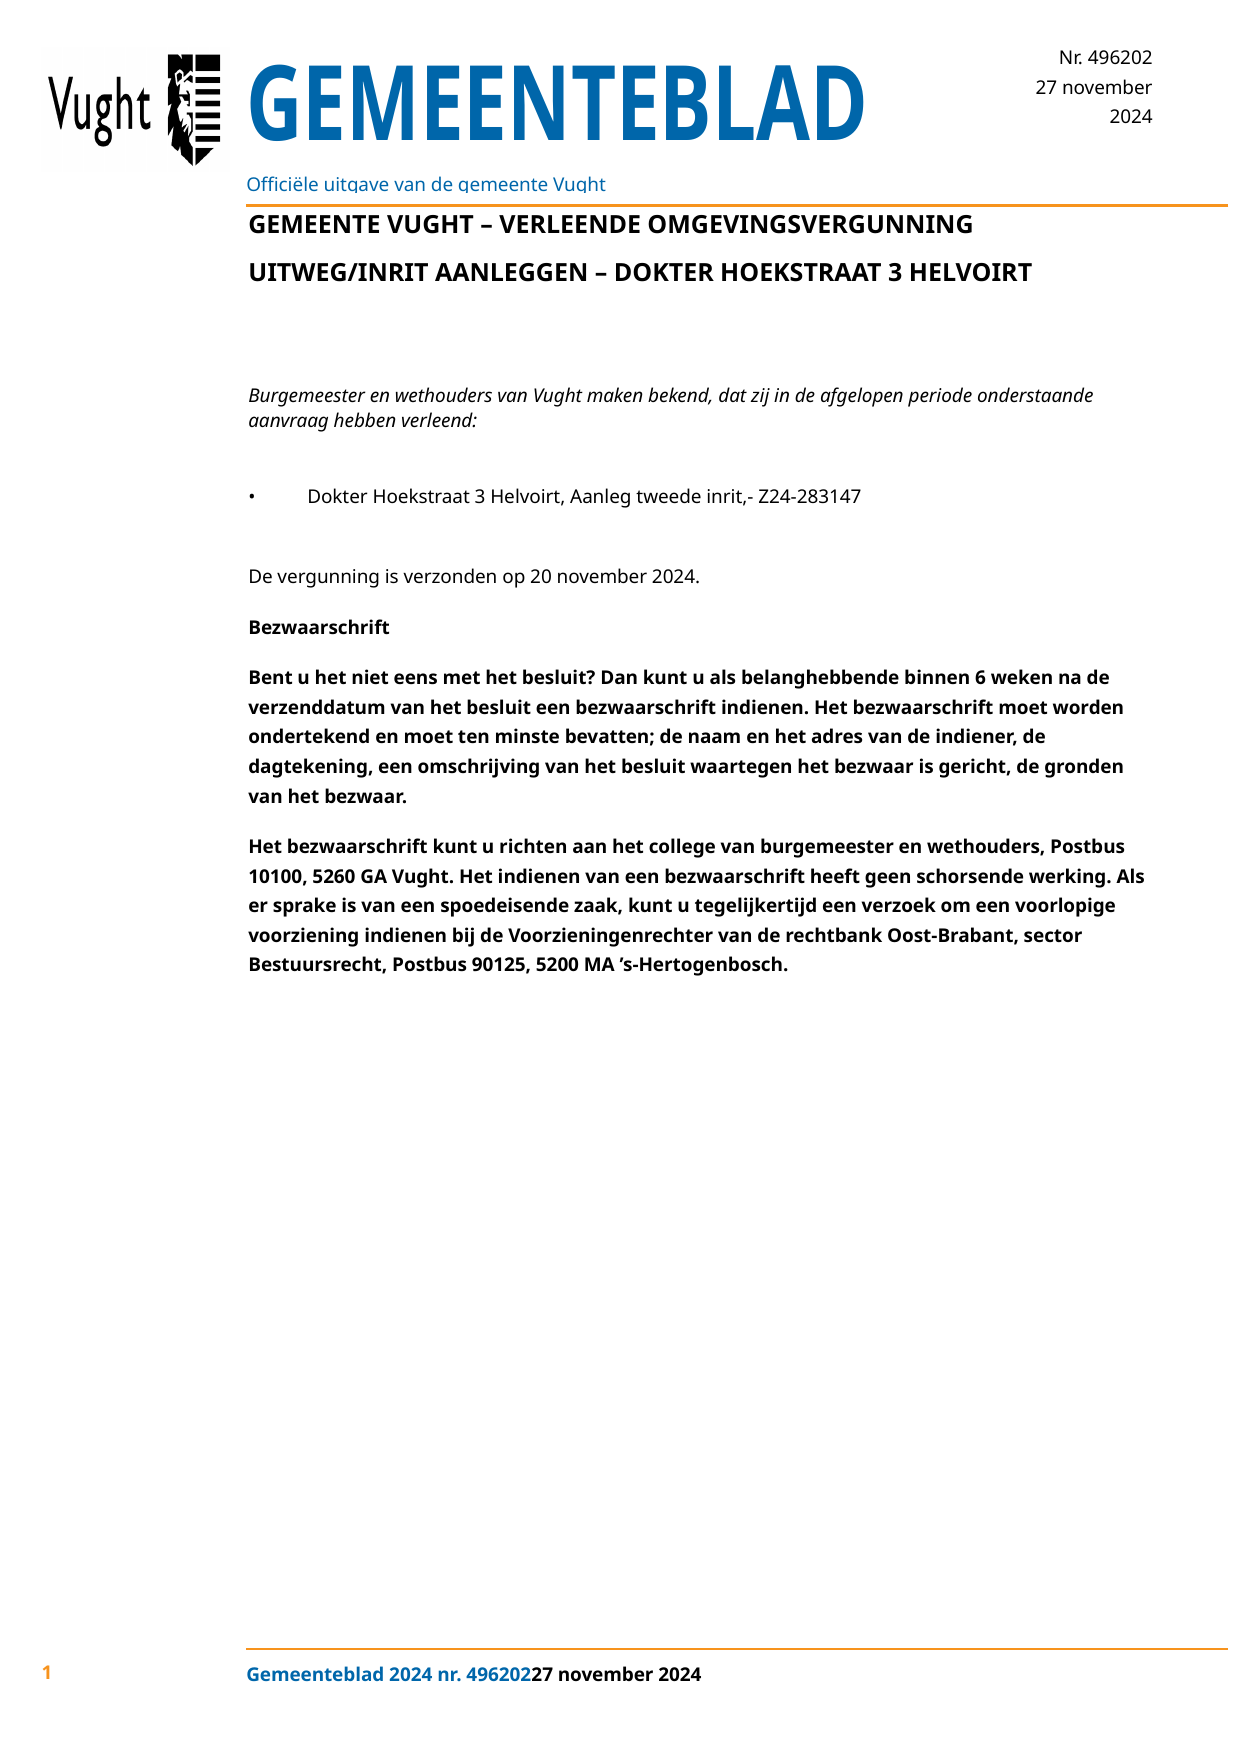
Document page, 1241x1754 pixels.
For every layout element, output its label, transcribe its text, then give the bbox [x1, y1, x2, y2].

picture [41, 47, 231, 172]
text Burgemeester en wethouders van Vught maken bekend, dat zij in de afgelopen periode onderstaande aanvraag hebben verleend: [248, 382, 1152, 433]
text Bezwaarschrift [248, 614, 1152, 640]
text Bent u het niet eens met het besluit? Dan kunt u als belanghebbende binnen 6 weken na de verzenddatum van het besluit een bezwaarschrift indienen. Het bezwaarschrift moet worden ondertekend en moet ten minste bevatten; de naam en het adres van de indiener, de dagtekening, een omschrijving van het besluit waartegen het bezwaar is gericht, de gronden van het bezwaar. [248, 664, 1152, 809]
text De vergunning is verzonden op 20 november 2024. [248, 564, 1152, 589]
text GEMEENTE VUGHT – VERLEENDE OMGEVINGSVERGUNNING UITWEG/INRIT AANLEGGEN – DOKTER HOEKSTRAAT 3 HELVOIRT [248, 207, 1152, 288]
text Het bezwaarschrift kunt u richten aan het college van burgemeester en wethouders, Postbus 10100, 5260 GA Vught. Het indienen van een bezwaarschrift heeft geen schorsende werking. Als er sprake is van een spoedeisende zaak, kunt u tegelijkertijd een verzoek om een voorlopige voorziening indienen bij de Voorzieningenrechter van de rechtbank Oost-Brabant, sector Bestuursrecht, Postbus 90125, 5200 MA ’s-Hertogenbosch. [248, 833, 1152, 977]
list Dokter Hoekstraat 3 Helvoirt, Aanleg tweede inrit,- Z24-283147 [248, 484, 1152, 509]
